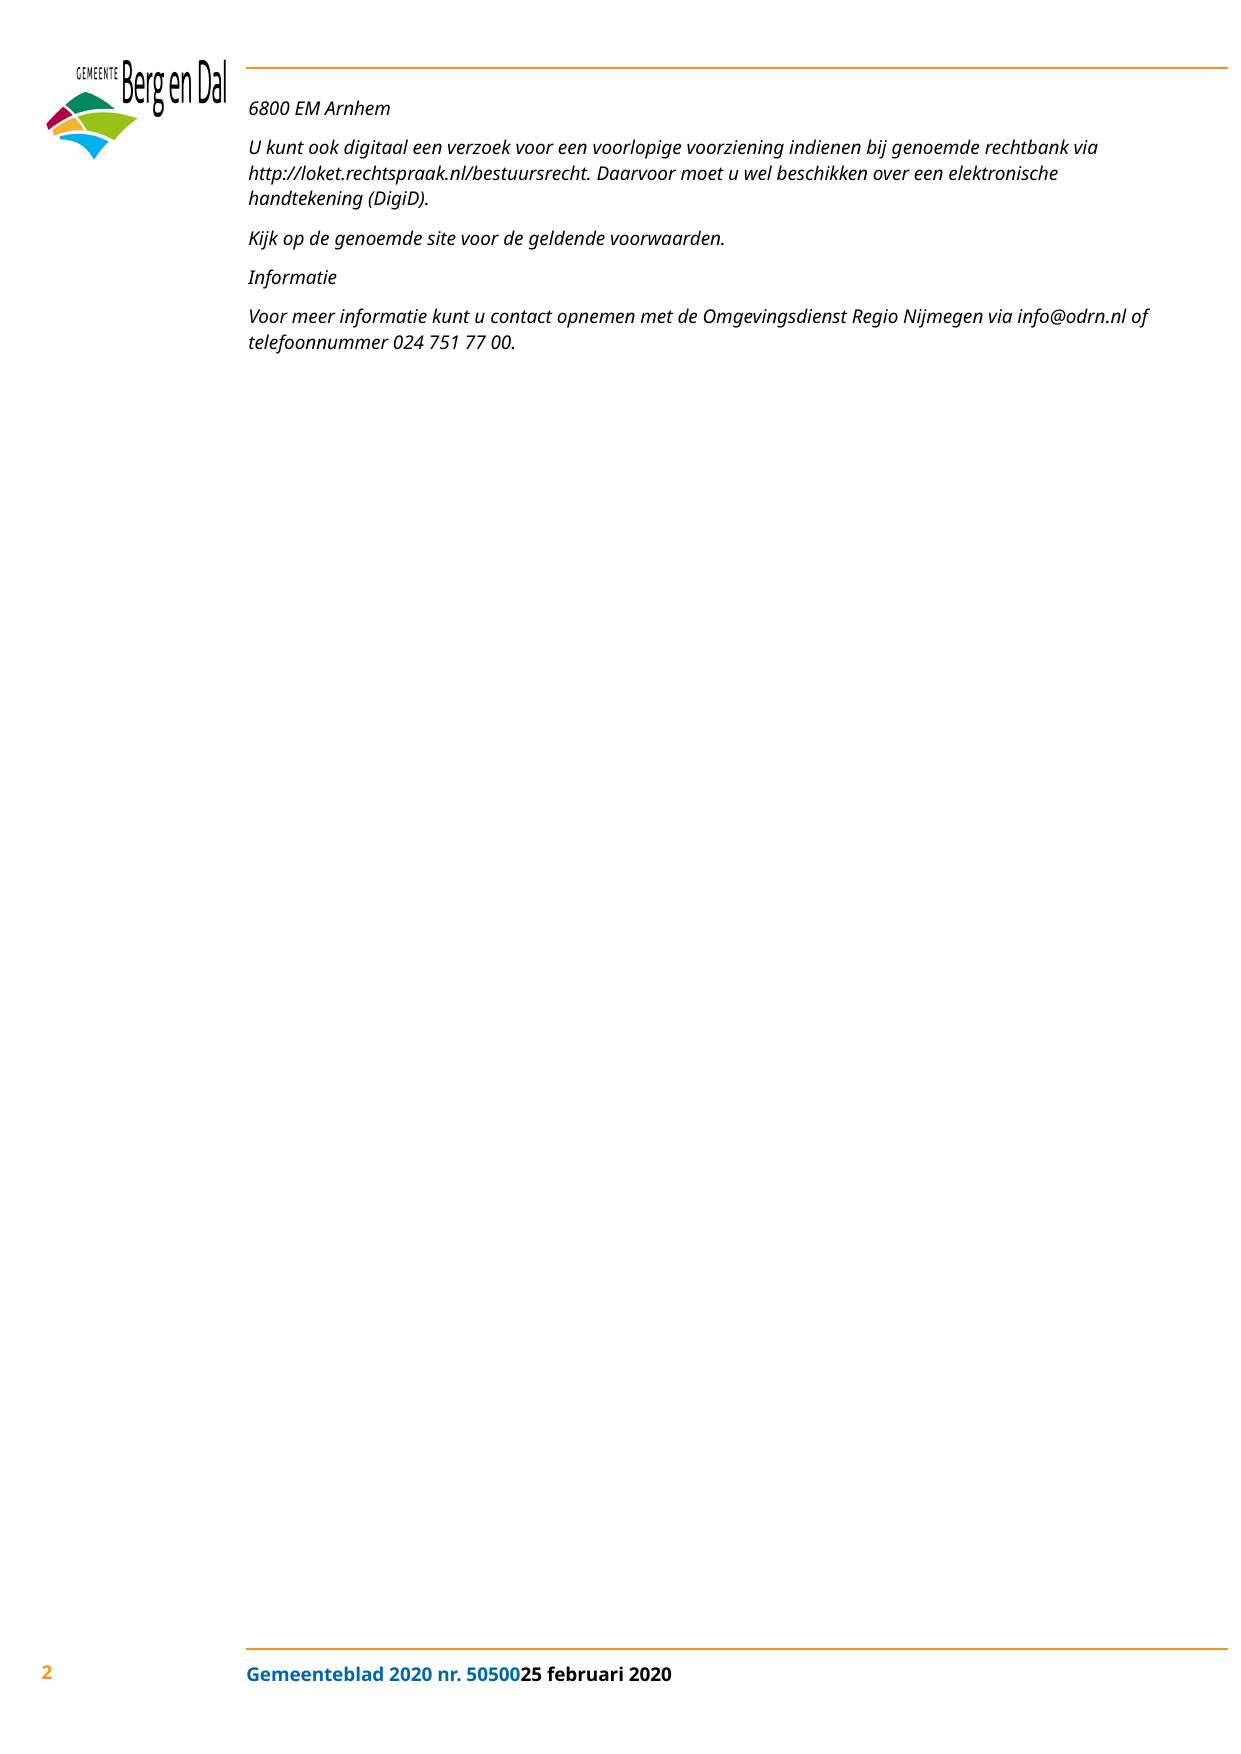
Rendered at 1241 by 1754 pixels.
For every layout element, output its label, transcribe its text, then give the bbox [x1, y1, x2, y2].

text Voor meer informatie kunt u contact opnemen met de Omgevingsdienst Regio Nijmegen via info@odrn.nl of telefoonnummer 024 751 77 00. [248, 303, 1152, 355]
picture [41, 47, 231, 172]
text U kunt ook digitaal een verzoek voor een voorlopige voorziening indienen bij genoemde rechtbank via http://loket.rechtspraak.nl/bestuursrecht. Daarvoor moet u wel beschikken over een elektronische handtekening (DigiD). [248, 134, 1152, 211]
text 6800 EM Arnhem [248, 95, 1152, 121]
text Kijk op de genoemde site voor de geldende voorwaarden. [248, 225, 1152, 251]
text Informatie [248, 264, 1152, 290]
